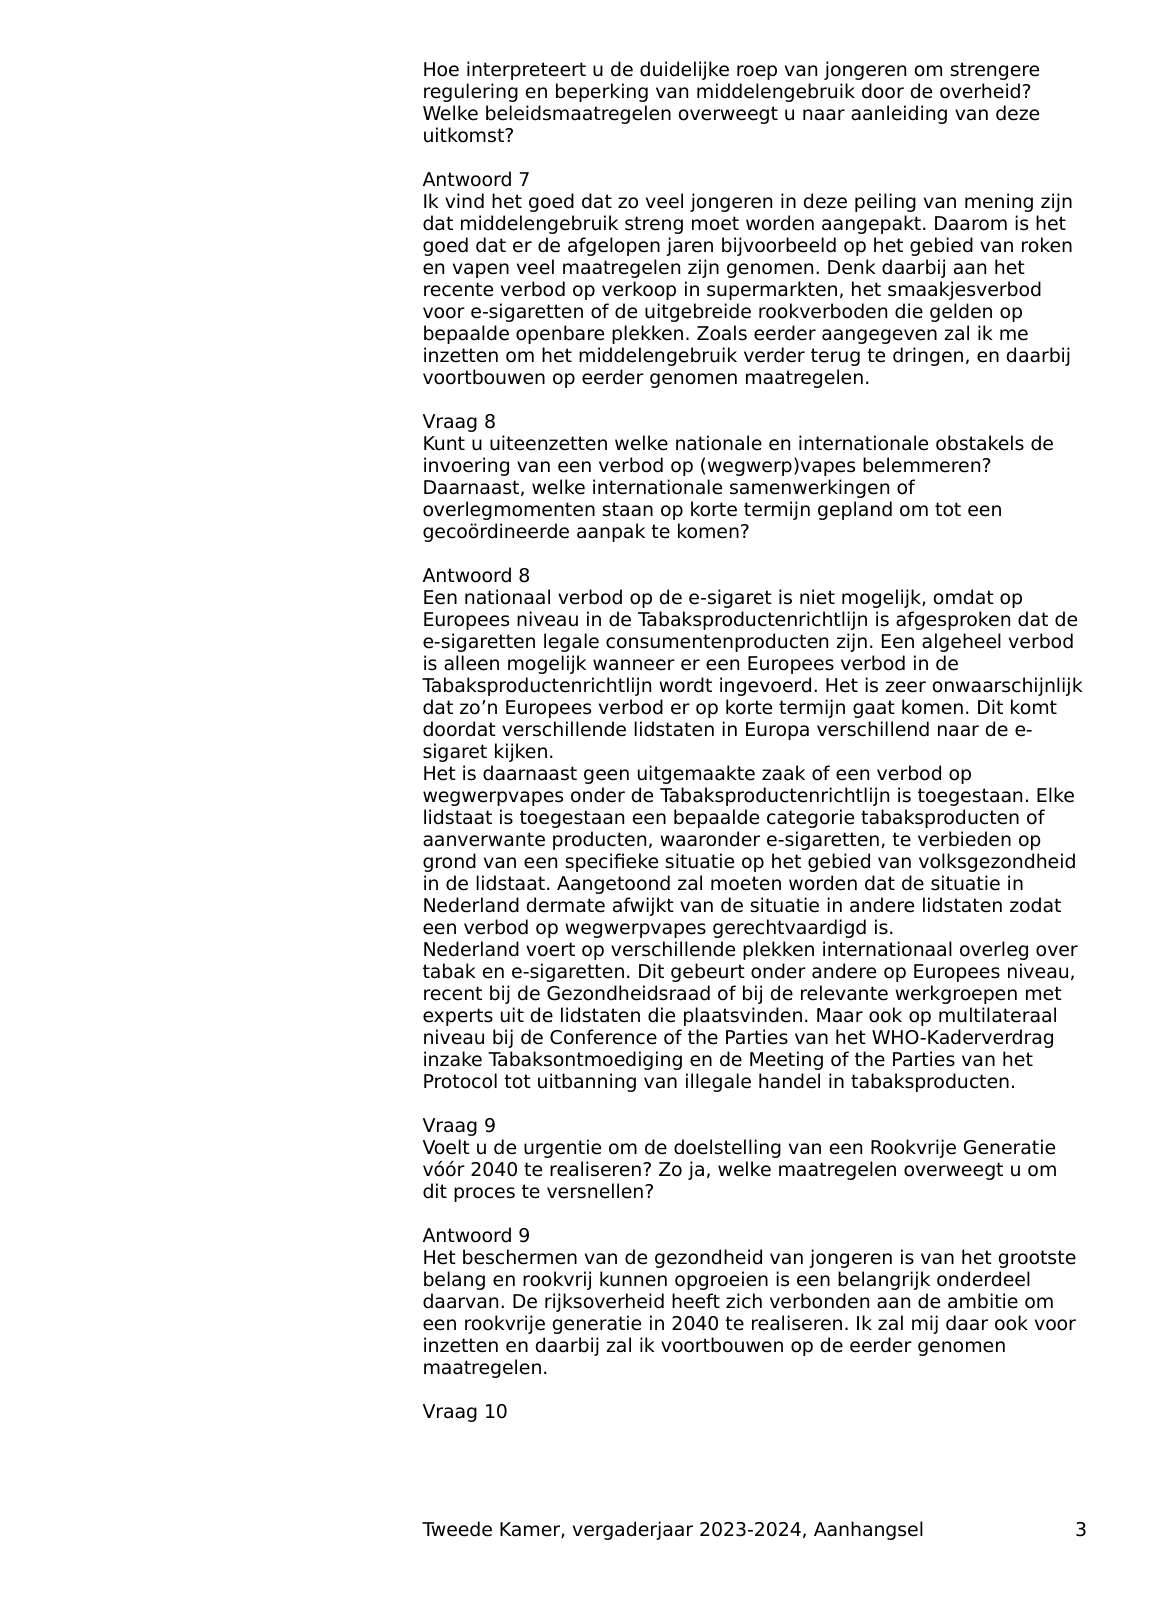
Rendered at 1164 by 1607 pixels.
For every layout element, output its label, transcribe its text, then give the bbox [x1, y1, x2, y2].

text Vraag 8 [422, 411, 1087, 433]
text Antwoord 8 [422, 565, 1087, 587]
text Het is daarnaast geen uitgemaakte zaak of een verbod op wegwerpvapes onder de Tabaksproductenrichtlijn is toegestaan. Elke lidstaat is toegestaan een bepaalde categorie tabaksproducten of aanverwante producten, waaronder e-sigaretten, te verbieden op grond van een specifieke situatie op het gebied van volksgezondheid in de lidstaat. Aangetoond zal moeten worden dat de situatie in Nederland dermate afwijkt van de situatie in andere lidstaten zodat een verbod op wegwerpvapes gerechtvaardigd is. [422, 763, 1087, 939]
text Vraag 9 [422, 1115, 1087, 1137]
text Voelt u de urgentie om de doelstelling van een Rookvrije Generatie vóór 2040 te realiseren? Zo ja, welke maatregelen overweegt u om dit proces te versnellen? [422, 1137, 1087, 1203]
text Kunt u uiteenzetten welke nationale en internationale obstakels de invoering van een verbod op (wegwerp)vapes belemmeren? Daarnaast, welke internationale samenwerkingen of overlegmomenten staan op korte termijn gepland om tot een gecoördineerde aanpak te komen? [422, 433, 1087, 543]
text Nederland voert op verschillende plekken internationaal overleg over tabak en e-sigaretten. Dit gebeurt onder andere op Europees niveau, recent bij de Gezondheidsraad of bij de relevante werkgroepen met experts uit de lidstaten die plaatsvinden. Maar ook op multilateraal niveau bij de Conference of the Parties van het WHO-Kaderverdrag inzake Tabaksontmoediging en de Meeting of the Parties van het Protocol tot uitbanning van illegale handel in tabaksproducten. [422, 939, 1087, 1093]
text Antwoord 9 [422, 1225, 1087, 1247]
text Ik vind het goed dat zo veel jongeren in deze peiling van mening zijn dat middelengebruik streng moet worden aangepakt. Daarom is het goed dat er de afgelopen jaren bijvoorbeeld op het gebied van roken en vapen veel maatregelen zijn genomen. Denk daarbij aan het recente verbod op verkoop in supermarkten, het smaakjesverbod voor e-sigaretten of de uitgebreide rookverboden die gelden op bepaalde openbare plekken. Zoals eerder aangegeven zal ik me inzetten om het middelengebruik verder terug te dringen, en daarbij voortbouwen op eerder genomen maatregelen. [422, 191, 1087, 389]
text Het beschermen van de gezondheid van jongeren is van het grootste belang en rookvrij kunnen opgroeien is een belangrijk onderdeel daarvan. De rijksoverheid heeft zich verbonden aan de ambitie om een rookvrije generatie in 2040 te realiseren. Ik zal mij daar ook voor inzetten en daarbij zal ik voortbouwen op de eerder genomen maatregelen. [422, 1247, 1087, 1379]
text Antwoord 7 [422, 169, 1087, 191]
text Een nationaal verbod op de e-sigaret is niet mogelijk, omdat op Europees niveau in de Tabaksproductenrichtlijn is afgesproken dat de e-sigaretten legale consumentenproducten zijn. Een algeheel verbod is alleen mogelijk wanneer er een Europees verbod in de Tabaksproductenrichtlijn wordt ingevoerd. Het is zeer onwaarschijnlijk dat zo’n Europees verbod er op korte termijn gaat komen. Dit komt doordat verschillende lidstaten in Europa verschillend naar de e-sigaret kijken. [422, 587, 1087, 763]
text Hoe interpreteert u de duidelijke roep van jongeren om strengere regulering en beperking van middelengebruik door de overheid? Welke beleidsmaatregelen overweegt u naar aanleiding van deze uitkomst? [422, 59, 1087, 147]
text Vraag 10 [422, 1401, 1087, 1423]
